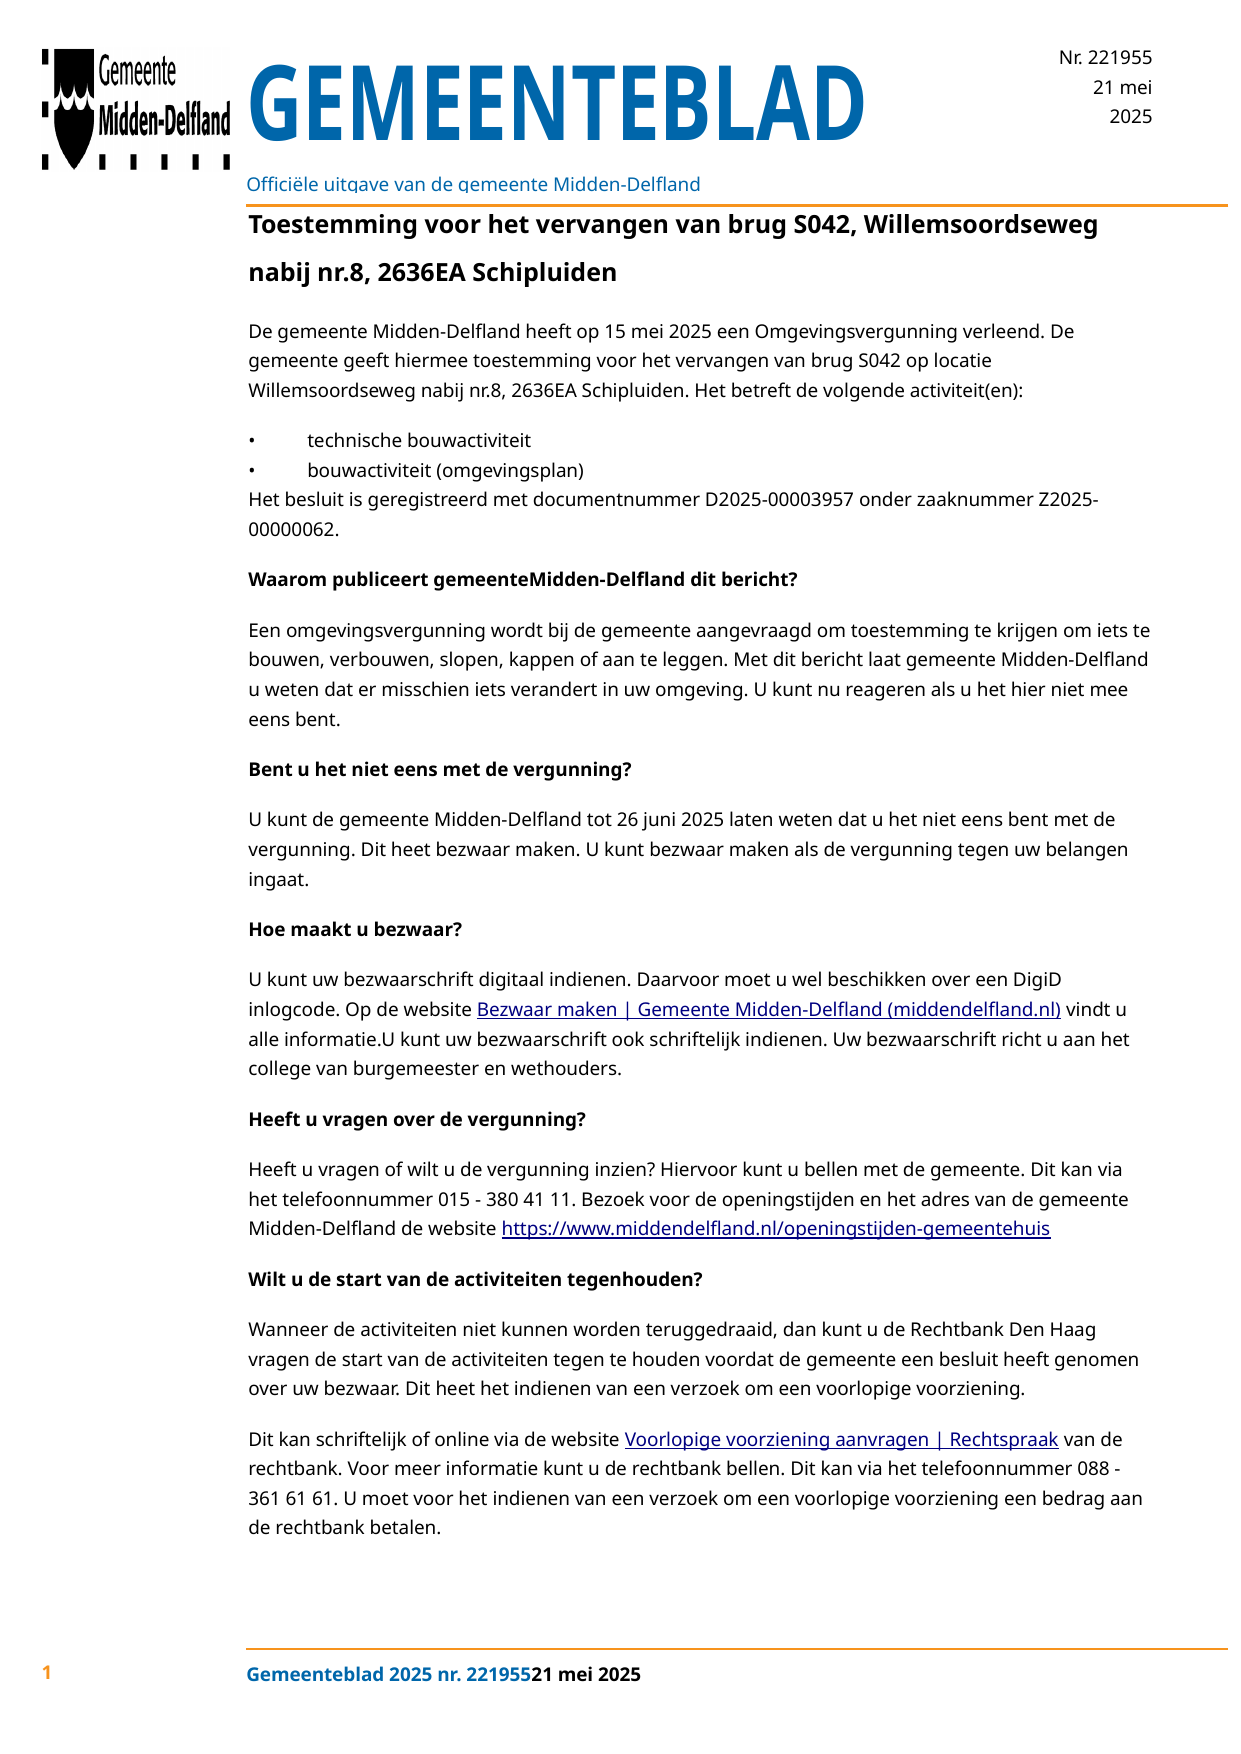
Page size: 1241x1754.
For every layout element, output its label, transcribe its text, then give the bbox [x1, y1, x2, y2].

list technische bouwactiviteit [248, 427, 1152, 453]
text Wilt u de start van de activiteiten tegenhouden? [248, 1266, 1152, 1292]
text Bent u het niet eens met de vergunning? [248, 756, 1152, 782]
text Toestemming voor het vervangen van brug S042, Willemsoordseweg nabij nr.8, 2636EA Schipluiden [248, 207, 1152, 288]
text Het besluit is geregistreerd met documentnummer D2025-00003957 onder zaaknummer Z2025-00000062. [248, 487, 1152, 542]
text Hoe maakt u bezwaar? [248, 916, 1152, 942]
text De gemeente Midden-Delfland heeft op 15 mei 2025 een Omgevingsvergunning verleend. De gemeente geeft hiermee toestemming voor het vervangen van brug S042 op locatie Willemsoordseweg nabij nr.8, 2636EA Schipluiden. Het betreft de volgende activiteit(en): [248, 318, 1152, 403]
text Wanneer de activiteiten niet kunnen worden teruggedraaid, dan kunt u de Rechtbank Den Haag vragen de start van de activiteiten tegen te houden voordat de gemeente een besluit heeft genomen over uw bezwaar. Dit heet het indienen van een verzoek om een voorlopige voorziening. [248, 1316, 1152, 1401]
list bouwactiviteit (omgevingsplan) [248, 457, 1152, 483]
text Heeft u vragen of wilt u de vergunning inzien? Hiervoor kunt u bellen met de gemeente. Dit kan via het telefoonnummer 015 - 380 41 11. Bezoek voor de openingstijden en het adres van de gemeente Midden-Delfland de website https://www.middendelfland.nl/openingstijden-gemeentehuis [248, 1156, 1152, 1241]
text Dit kan schriftelijk of online via de website Voorlopige voorziening aanvragen | Rechtspraak van de rechtbank. Voor meer informatie kunt u de rechtbank bellen. Dit kan via het telefoonnummer 088 - 361 61 61. U moet voor het indienen van een verzoek om een voorlopige voorziening een bedrag aan de rechtbank betalen. [248, 1426, 1152, 1540]
text Heeft u vragen over de vergunning? [248, 1106, 1152, 1132]
text Een omgevingsvergunning wordt bij de gemeente aangevraagd om toestemming te krijgen om iets te bouwen, verbouwen, slopen, kappen of aan te leggen. Met dit bericht laat gemeente Midden-Delfland u weten dat er misschien iets verandert in uw omgeving. U kunt nu reageren als u het hier niet mee eens bent. [248, 617, 1152, 732]
picture [41, 47, 231, 172]
text Waarom publiceert gemeenteMidden-Delfland dit bericht? [248, 567, 1152, 592]
text U kunt de gemeente Midden-Delfland tot 26 juni 2025 laten weten dat u het niet eens bent met de vergunning. Dit heet bezwaar maken. U kunt bezwaar maken als de vergunning tegen uw belangen ingaat. [248, 807, 1152, 892]
text U kunt uw bezwaarschrift digitaal indienen. Daarvoor moet u wel beschikken over een DigiD inlogcode. Op de website Bezwaar maken | Gemeente Midden-Delfland (middendelfland.nl) vindt u alle informatie.U kunt uw bezwaarschrift ook schriftelijk indienen. Uw bezwaarschrift richt u aan het college van burgemeester en wethouders. [248, 967, 1152, 1081]
